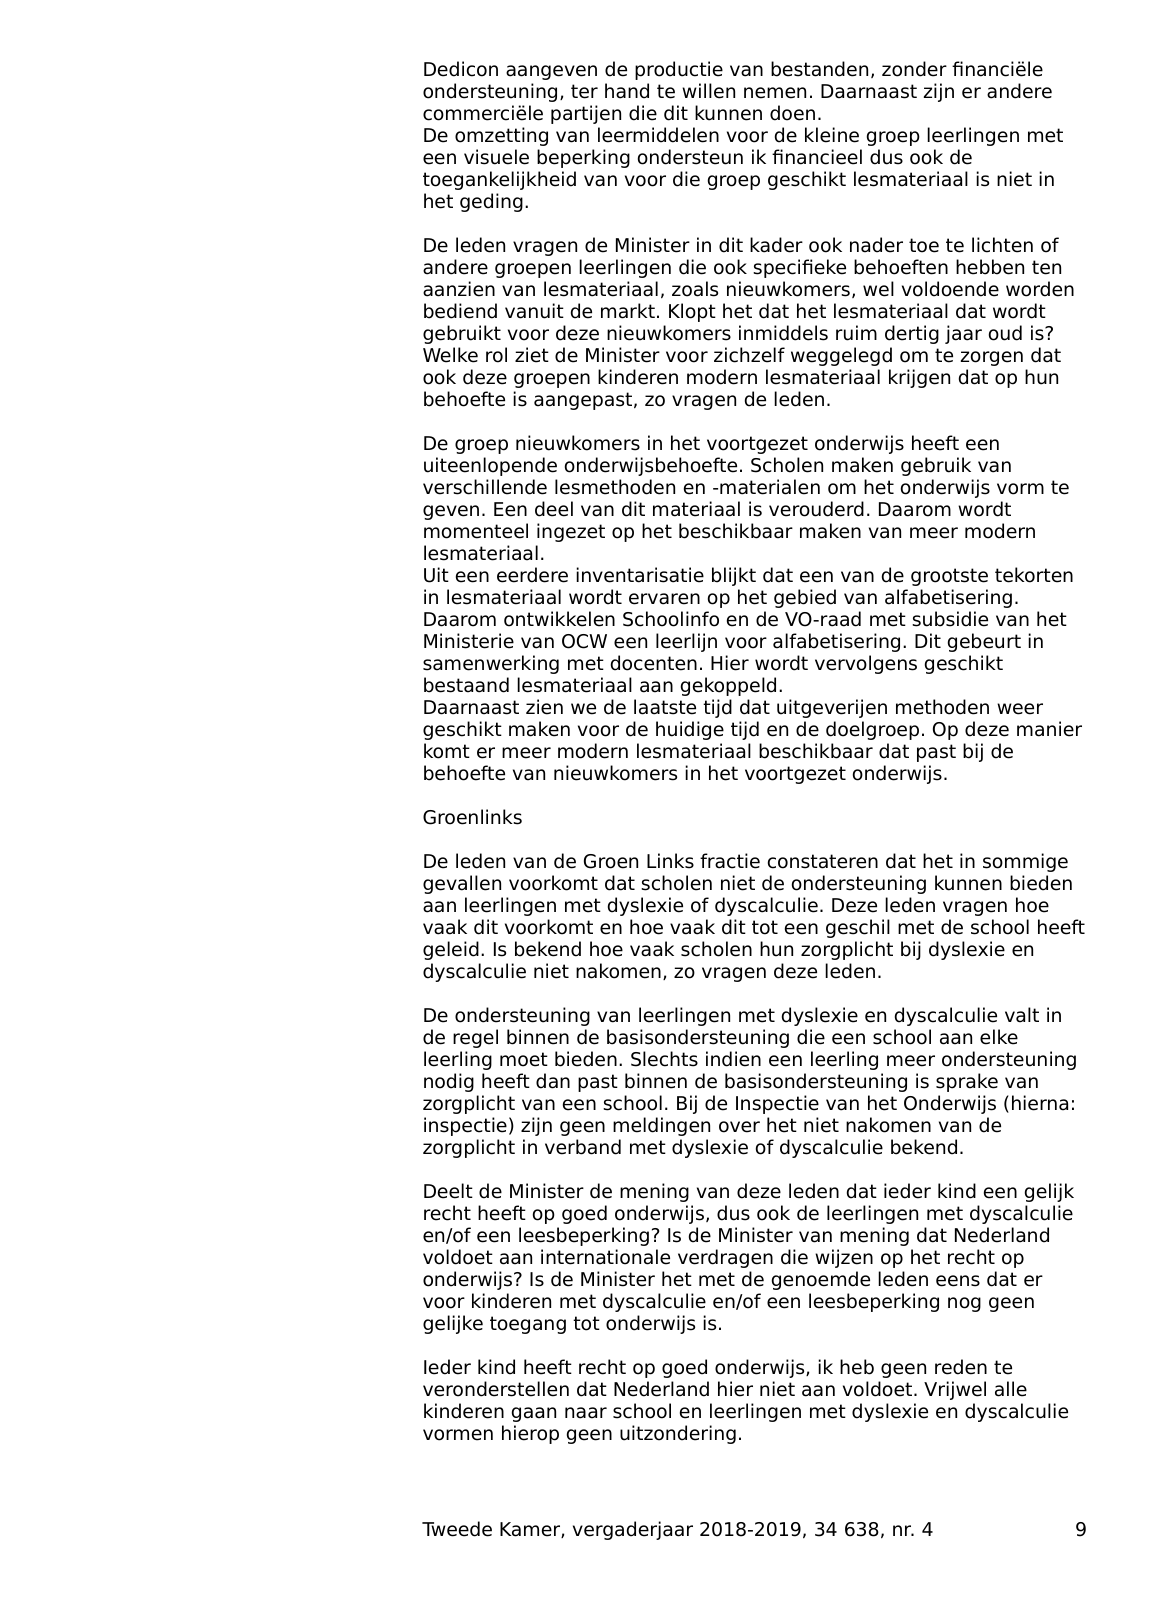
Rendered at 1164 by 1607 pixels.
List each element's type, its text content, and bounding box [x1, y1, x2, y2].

text De omzetting van leermiddelen voor de kleine groep leerlingen met een visuele beperking ondersteun ik financieel dus ook de toegankelijkheid van voor die groep geschikt lesmateriaal is niet in het geding. [422, 125, 1087, 213]
text Ieder kind heeft recht op goed onderwijs, ik heb geen reden te veronderstellen dat Nederland hier niet aan voldoet. Vrijwel alle kinderen gaan naar school en leerlingen met dyslexie en dyscalculie vormen hierop geen uitzondering. [422, 1357, 1087, 1445]
text Dedicon aangeven de productie van bestanden, zonder financiële ondersteuning, ter hand te willen nemen. Daarnaast zijn er andere commerciële partijen die dit kunnen doen. [422, 59, 1087, 125]
text Deelt de Minister de mening van deze leden dat ieder kind een gelijk recht heeft op goed onderwijs, dus ook de leerlingen met dyscalculie en/of een leesbeperking? Is de Minister van mening dat Nederland voldoet aan internationale verdragen die wijzen op het recht op onderwijs? Is de Minister het met de genoemde leden eens dat er voor kinderen met dyscalculie en/of een leesbeperking nog geen gelijke toegang tot onderwijs is. [422, 1181, 1087, 1335]
text De ondersteuning van leerlingen met dyslexie en dyscalculie valt in de regel binnen de basisondersteuning die een school aan elke leerling moet bieden. Slechts indien een leerling meer ondersteuning nodig heeft dan past binnen de basisondersteuning is sprake van zorgplicht van een school. Bij de Inspectie van het Onderwijs (hierna: inspectie) zijn geen meldingen over het niet nakomen van de zorgplicht in verband met dyslexie of dyscalculie bekend. [422, 1005, 1087, 1159]
text De leden van de Groen Links fractie constateren dat het in sommige gevallen voorkomt dat scholen niet de ondersteuning kunnen bieden aan leerlingen met dyslexie of dyscalculie. Deze leden vragen hoe vaak dit voorkomt en hoe vaak dit tot een geschil met de school heeft geleid. Is bekend hoe vaak scholen hun zorgplicht bij dyslexie en dyscalculie niet nakomen, zo vragen deze leden. [422, 851, 1087, 983]
text De leden vragen de Minister in dit kader ook nader toe te lichten of andere groepen leerlingen die ook specifieke behoeften hebben ten aanzien van lesmateriaal, zoals nieuwkomers, wel voldoende worden bediend vanuit de markt. Klopt het dat het lesmateriaal dat wordt gebruikt voor deze nieuwkomers inmiddels ruim dertig jaar oud is? Welke rol ziet de Minister voor zichzelf weggelegd om te zorgen dat ook deze groepen kinderen modern lesmateriaal krijgen dat op hun behoefte is aangepast, zo vragen de leden. [422, 235, 1087, 411]
text De groep nieuwkomers in het voortgezet onderwijs heeft een uiteenlopende onderwijsbehoefte. Scholen maken gebruik van verschillende lesmethoden en -materialen om het onderwijs vorm te geven. Een deel van dit materiaal is verouderd. Daarom wordt momenteel ingezet op het beschikbaar maken van meer modern lesmateriaal. [422, 433, 1087, 565]
subtitle Groenlinks [422, 807, 1087, 829]
text Uit een eerdere inventarisatie blijkt dat een van de grootste tekorten in lesmateriaal wordt ervaren op het gebied van alfabetisering. Daarom ontwikkelen Schoolinfo en de VO-raad met subsidie van het Ministerie van OCW een leerlijn voor alfabetisering. Dit gebeurt in samenwerking met docenten. Hier wordt vervolgens geschikt bestaand lesmateriaal aan gekoppeld. [422, 565, 1087, 697]
text Daarnaast zien we de laatste tijd dat uitgeverijen methoden weer geschikt maken voor de huidige tijd en de doelgroep. Op deze manier komt er meer modern lesmateriaal beschikbaar dat past bij de behoefte van nieuwkomers in het voortgezet onderwijs. [422, 697, 1087, 785]
